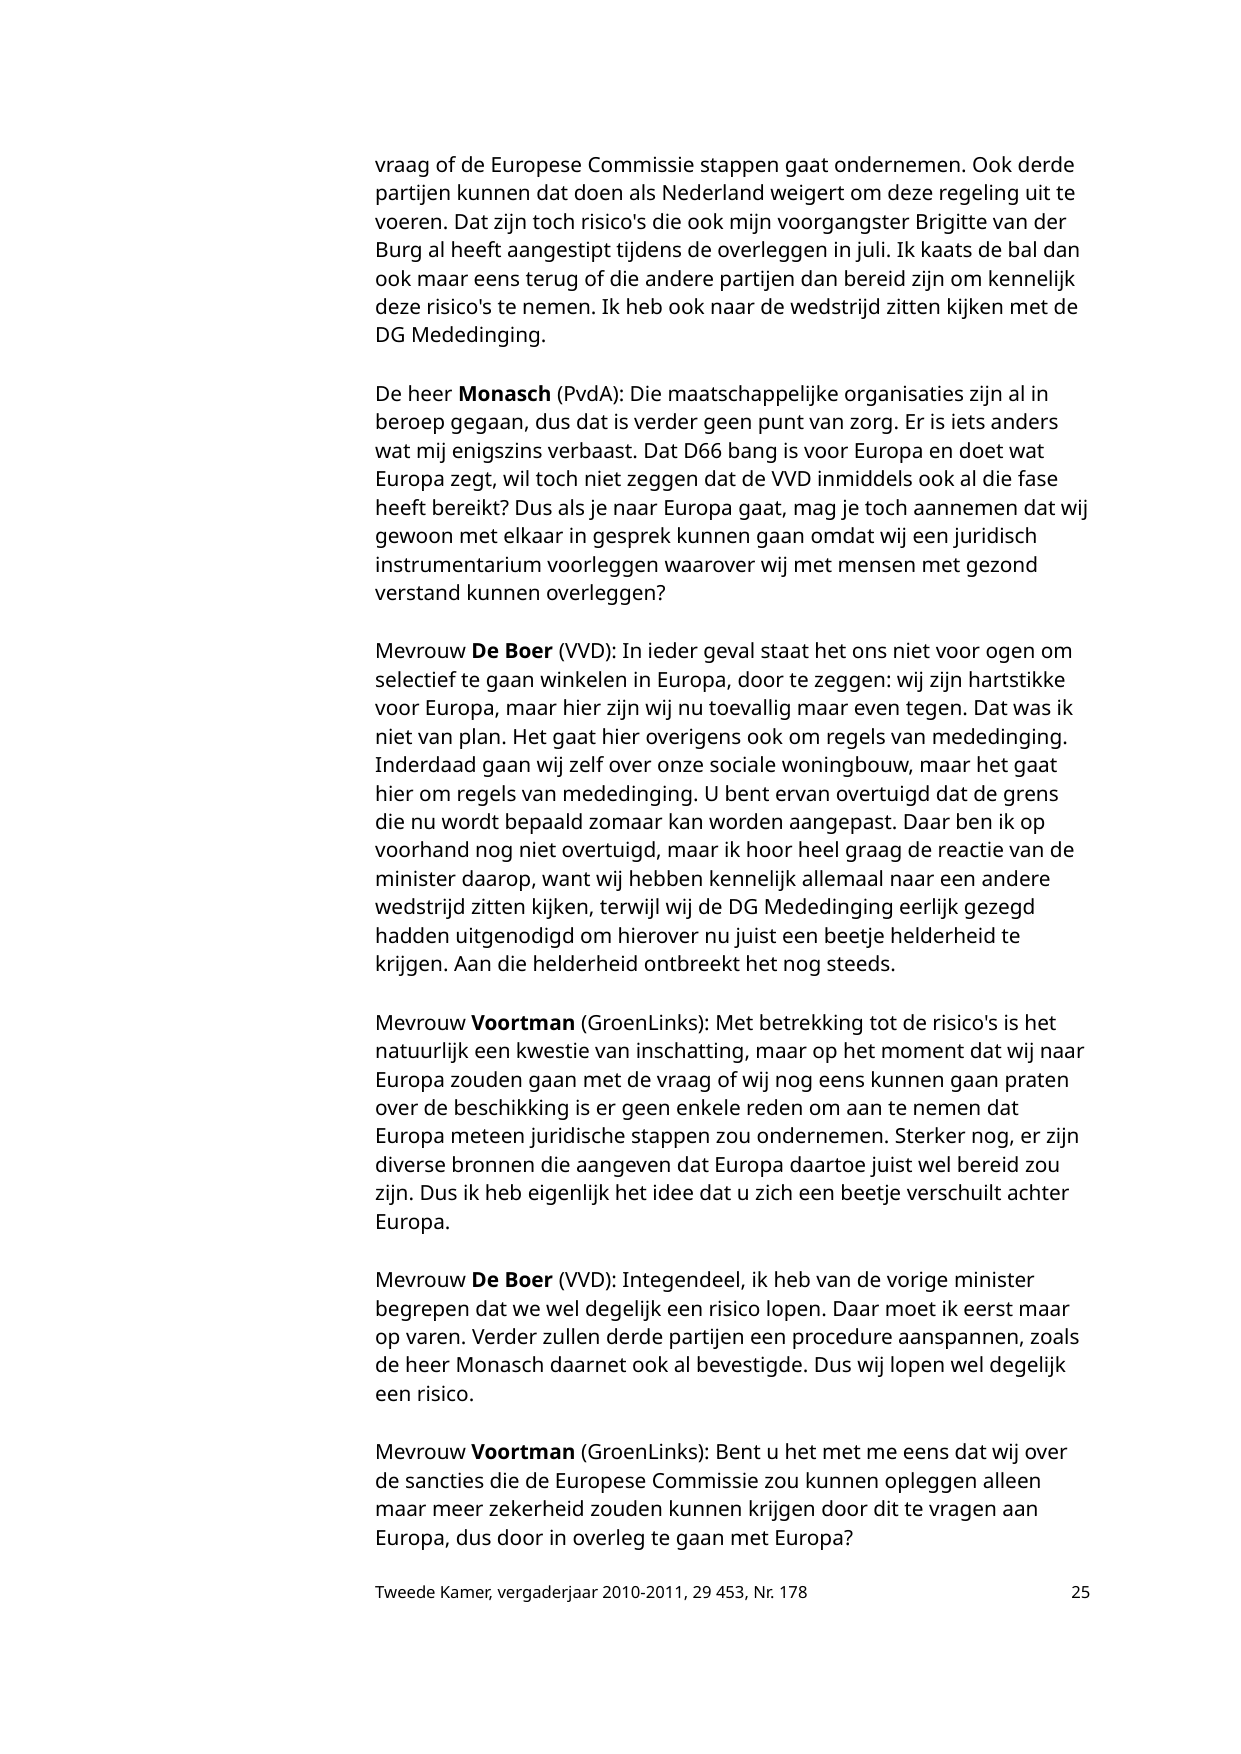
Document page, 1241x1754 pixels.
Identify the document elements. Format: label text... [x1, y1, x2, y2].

text Mevrouw De Boer (VVD): In ieder geval staat het ons niet voor ogen om selectief te gaan winkelen in Europa, door te zeggen: wij zijn hartstikke voor Europa, maar hier zijn wij nu toevallig maar even tegen. Dat was ik niet van plan. Het gaat hier overigens ook om regels van mededinging. Inderdaad gaan wij zelf over onze sociale woningbouw, maar het gaat hier om regels van mededinging. U bent ervan overtuigd dat de grens die nu wordt bepaald zomaar kan worden aangepast. Daar ben ik op voorhand nog niet overtuigd, maar ik hoor heel graag de reactie van de minister daarop, want wij hebben kennelijk allemaal naar een andere wedstrijd zitten kijken, terwijl wij de DG Mededinging eerlijk gezegd hadden uitgenodigd om hierover nu juist een beetje helderheid te krijgen. Aan die helderheid ontbreekt het nog steeds. [375, 637, 1090, 978]
text Mevrouw De Boer (VVD): Integendeel, ik heb van de vorige minister begrepen dat we wel degelijk een risico lopen. Daar moet ik eerst maar op varen. Verder zullen derde partijen een procedure aanspannen, zoals de heer Monasch daarnet ook al bevestigde. Dus wij lopen wel degelijk een risico. [375, 1265, 1090, 1407]
text vraag of de Europese Commissie stappen gaat ondernemen. Ook derde partijen kunnen dat doen als Nederland weigert om deze regeling uit te voeren. Dat zijn toch risico's die ook mijn voorgangster Brigitte van der Burg al heeft aangestipt tijdens de overleggen in juli. Ik kaats de bal dan ook maar eens terug of die andere partijen dan bereid zijn om kennelijk deze risico's te nemen. Ik heb ook naar de wedstrijd zitten kijken met de DG Mededinging. [375, 150, 1090, 349]
text Mevrouw Voortman (GroenLinks): Bent u het met me eens dat wij over de sancties die de Europese Commissie zou kunnen opleggen alleen maar meer zekerheid zouden kunnen krijgen door dit te vragen aan Europa, dus door in overleg te gaan met Europa? [375, 1437, 1090, 1551]
text Mevrouw Voortman (GroenLinks): Met betrekking tot de risico's is het natuurlijk een kwestie van inschatting, maar op het moment dat wij naar Europa zouden gaan met de vraag of wij nog eens kunnen gaan praten over de beschikking is er geen enkele reden om aan te nemen dat Europa meteen juridische stappen zou ondernemen. Sterker nog, er zijn diverse bronnen die aangeven dat Europa daartoe juist wel bereid zou zijn. Dus ik heb eigenlijk het idee dat u zich een beetje verschuilt achter Europa. [375, 1008, 1090, 1235]
text De heer Monasch (PvdA): Die maatschappelijke organisaties zijn al in beroep gegaan, dus dat is verder geen punt van zorg. Er is iets anders wat mij enigszins verbaast. Dat D66 bang is voor Europa en doet wat Europa zegt, wil toch niet zeggen dat de VVD inmiddels ook al die fase heeft bereikt? Dus als je naar Europa gaat, mag je toch aannemen dat wij gewoon met elkaar in gesprek kunnen gaan omdat wij een juridisch instrumentarium voorleggen waarover wij met mensen met gezond verstand kunnen overleggen? [375, 379, 1090, 607]
